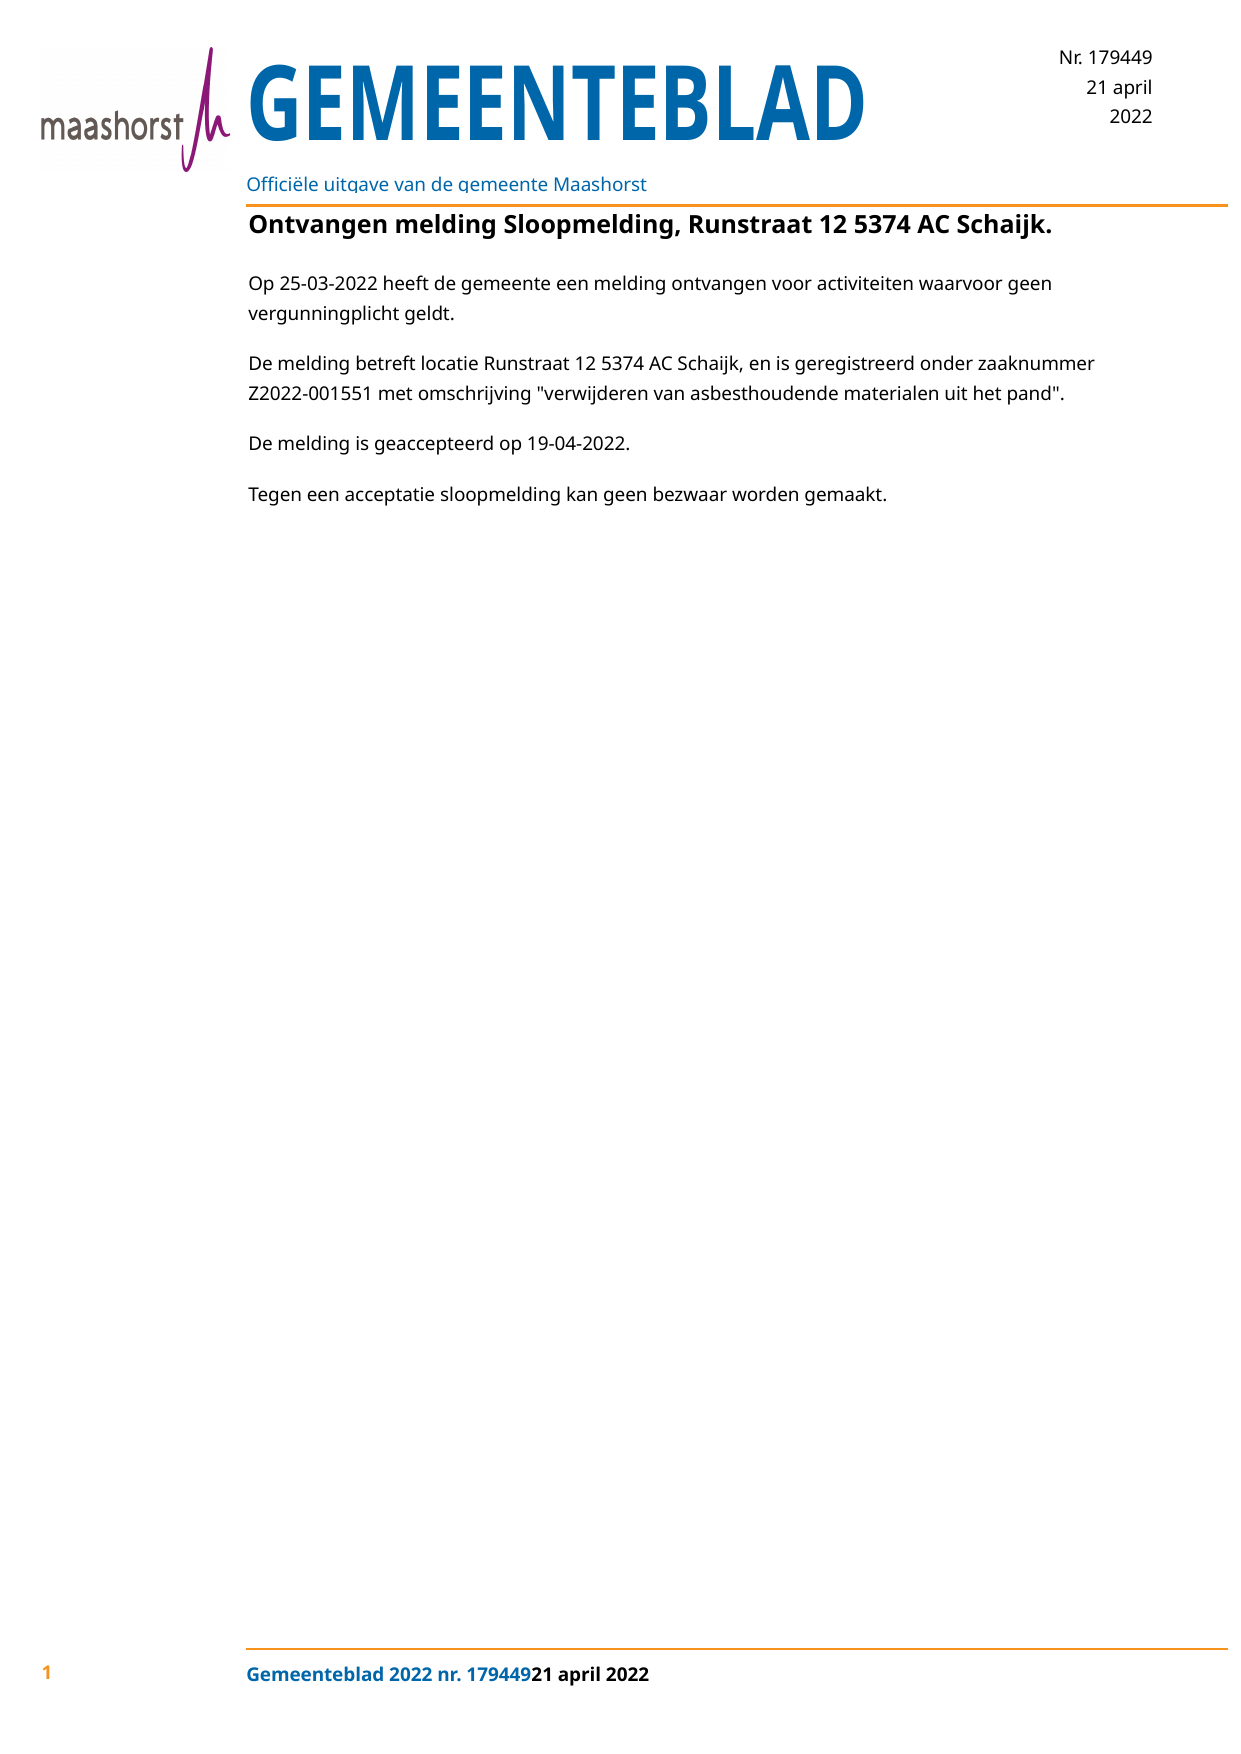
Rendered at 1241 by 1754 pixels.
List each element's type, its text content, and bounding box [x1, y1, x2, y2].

text Op 25-03-2022 heeft de gemeente een melding ontvangen voor activiteiten waarvoor geen vergunningplicht geldt. [248, 270, 1152, 326]
text De melding betreft locatie Runstraat 12 5374 AC Schaijk, en is geregistreerd onder zaaknummer Z2022-001551 met omschrijving "verwijderen van asbesthoudende materialen uit het pand". [248, 350, 1152, 406]
text Tegen een acceptatie sloopmelding kan geen bezwaar worden gemaakt. [248, 481, 1152, 506]
text Ontvangen melding Sloopmelding, Runstraat 12 5374 AC Schaijk. [248, 207, 1152, 241]
text De melding is geaccepteerd op 19-04-2022. [248, 430, 1152, 456]
picture [41, 47, 231, 172]
